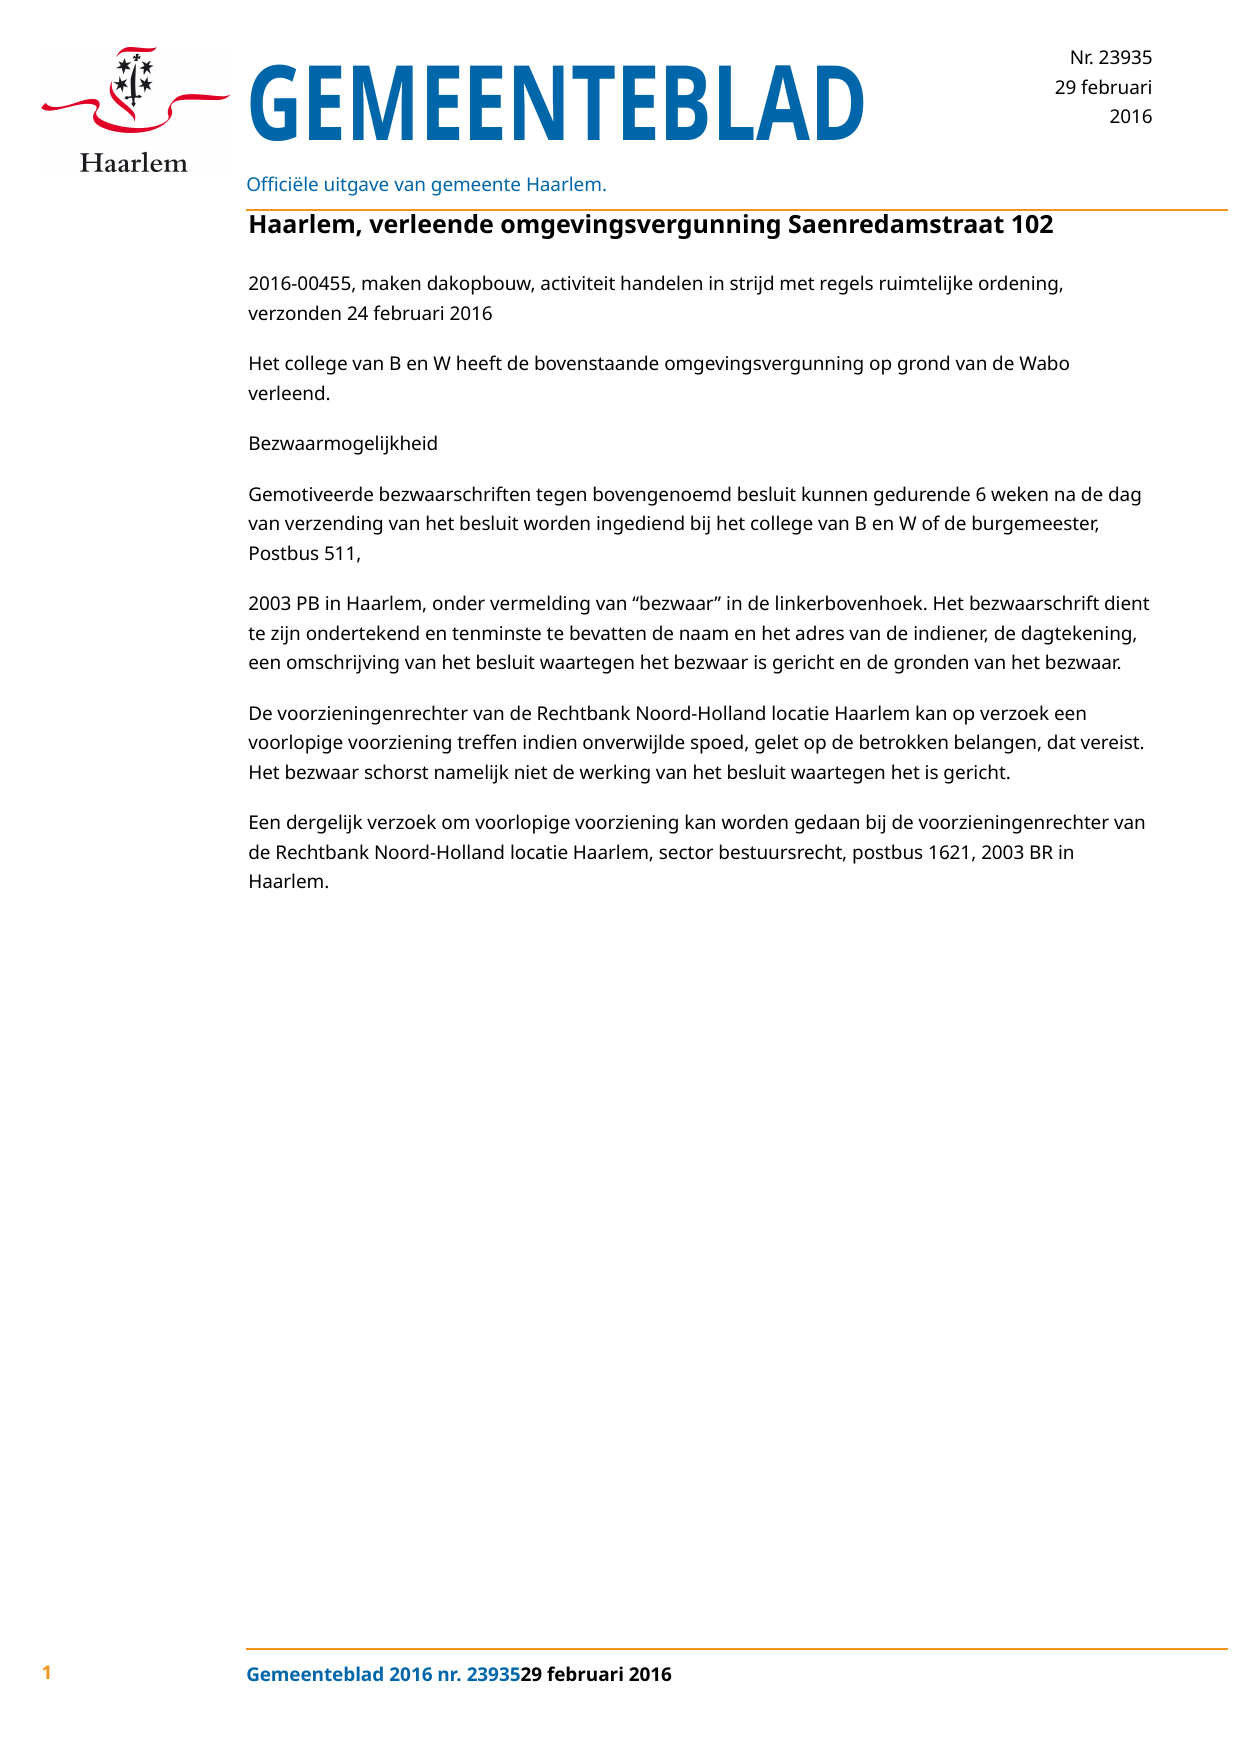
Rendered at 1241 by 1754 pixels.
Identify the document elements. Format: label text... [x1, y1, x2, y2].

text De voorzieningenrechter van de Rechtbank Noord-Holland locatie Haarlem kan op verzoek een voorlopige voorziening treffen indien onverwijlde spoed, gelet op de betrokken belangen, dat vereist. Het bezwaar schorst namelijk niet de werking van het besluit waartegen het is gericht. [248, 700, 1152, 785]
text Haarlem, verleende omgevingsvergunning Saenredamstraat 102 [248, 211, 1152, 241]
text 2016-00455, maken dakopbouw, activiteit handelen in strijd met regels ruimtelijke ordening, verzonden 24 februari 2016 [248, 270, 1152, 326]
text Bezwaarmogelijkheid [248, 430, 1152, 456]
text Gemotiveerde bezwaarschriften tegen bovengenoemd besluit kunnen gedurende 6 weken na de dag van verzending van het besluit worden ingediend bij het college van B en W of de burgemeester, Postbus 511, [248, 481, 1152, 566]
text 2003 PB in Haarlem, onder vermelding van “bezwaar” in de linkerbovenhoek. Het bezwaarschrift dient te zijn ondertekend en tenminste te bevatten de naam en het adres van de indiener, de dagtekening, een omschrijving van het besluit waartegen het bezwaar is gericht en de gronden van het bezwaar. [248, 590, 1152, 675]
text Het college van B en W heeft de bovenstaande omgevingsvergunning op grond van de Wabo verleend. [248, 350, 1152, 406]
text Een dergelijk verzoek om voorlopige voorziening kan worden gedaan bij de voorzieningenrechter van de Rechtbank Noord-Holland locatie Haarlem, sector bestuursrecht, postbus 1621, 2003 BR in Haarlem. [248, 809, 1152, 894]
picture [41, 47, 231, 172]
